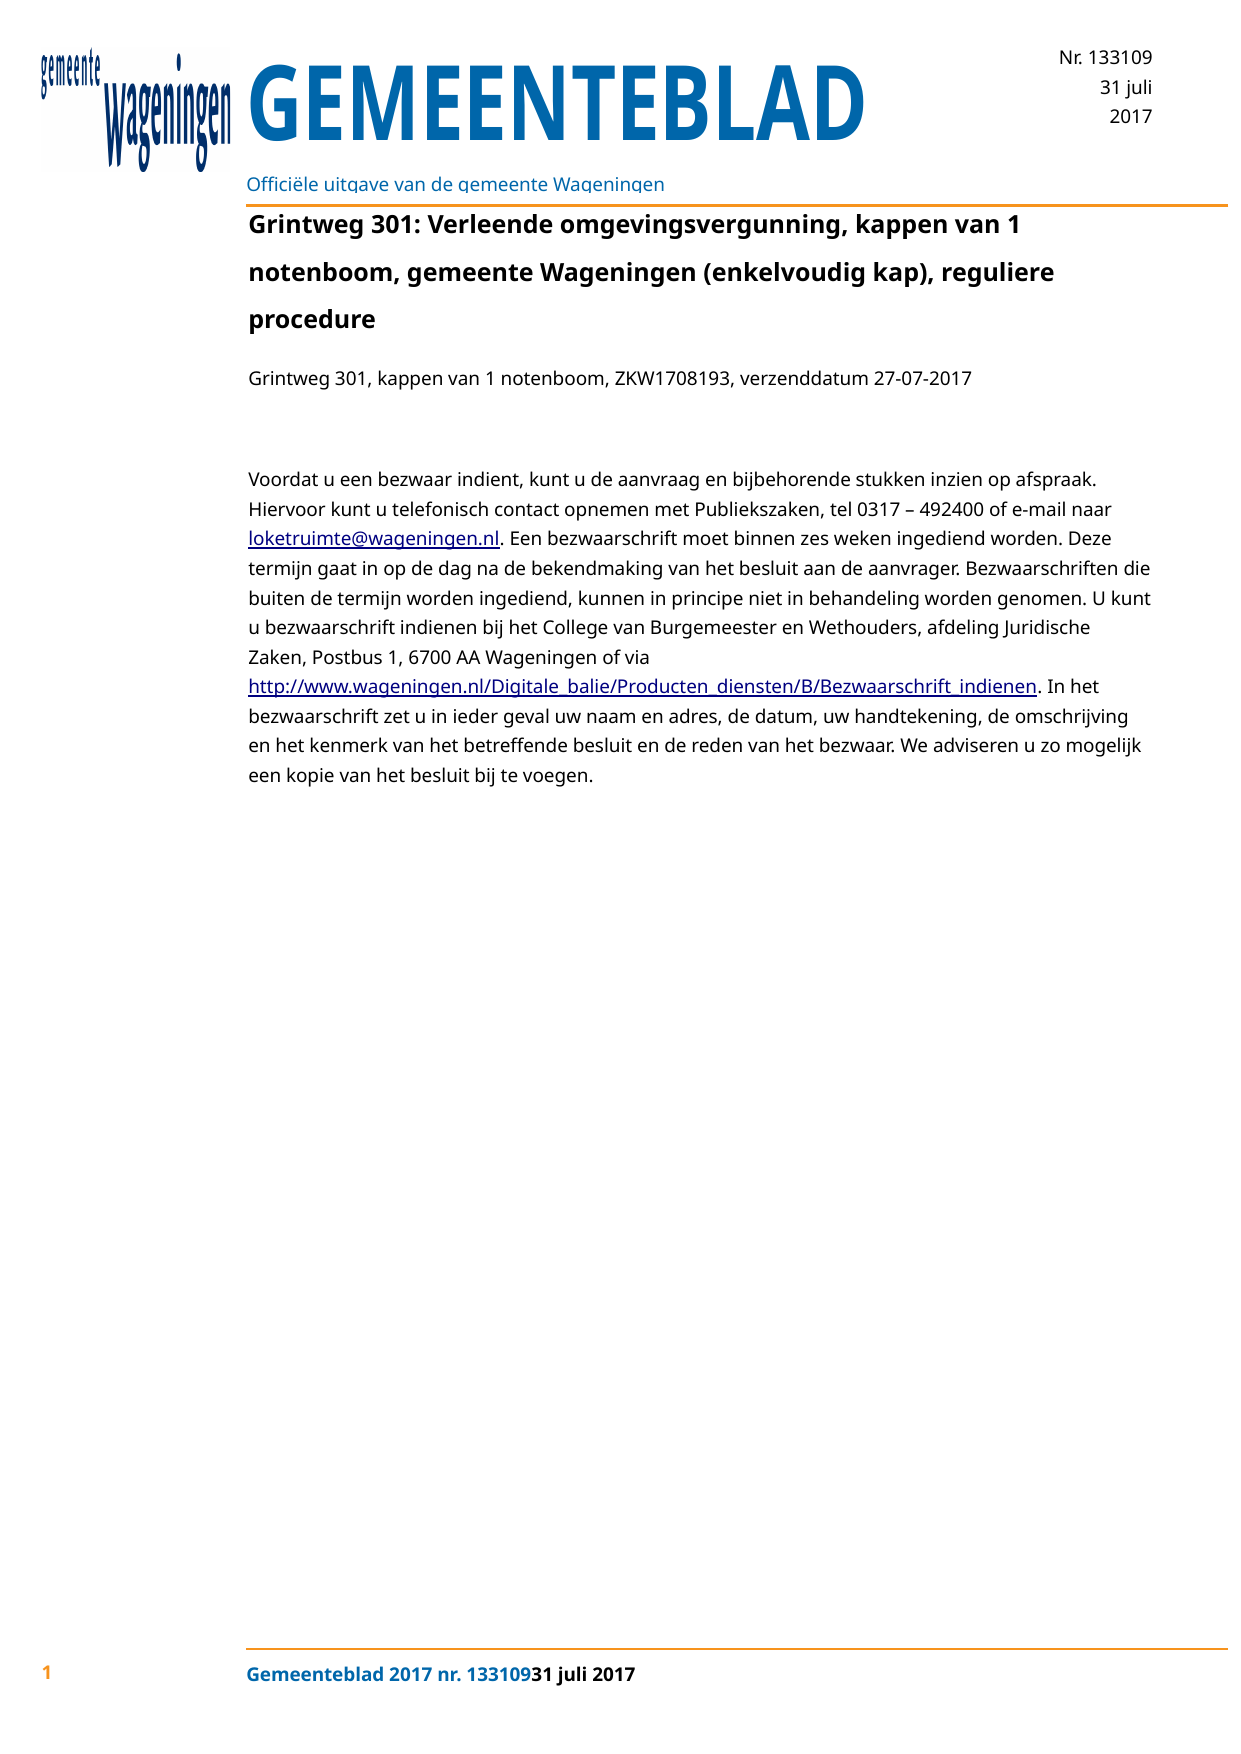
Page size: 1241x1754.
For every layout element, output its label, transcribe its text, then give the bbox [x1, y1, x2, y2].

picture [41, 47, 231, 172]
text Voordat u een bezwaar indient, kunt u de aanvraag en bijbehorende stukken inzien op afspraak. Hiervoor kunt u telefonisch contact opnemen met Publiekszaken, tel 0317 – 492400 of e-mail naar loketruimte@wageningen.nl. Een bezwaarschrift moet binnen zes weken ingediend worden. Deze termijn gaat in op de dag na de bekendmaking van het besluit aan de aanvrager. Bezwaarschriften die buiten de termijn worden ingediend, kunnen in principe niet in behandeling worden genomen. U kunt u bezwaarschrift indienen bij het College van Burgemeester en Wethouders, afdeling Juridische Zaken, Postbus 1, 6700 AA Wageningen of via http://www.wageningen.nl/Digitale_balie/Producten_diensten/B/Bezwaarschrift_indienen. In het bezwaarschrift zet u in ieder geval uw naam en adres, de datum, uw handtekening, de omschrijving en het kenmerk van het betreffende besluit en de reden van het bezwaar. We adviseren u zo mogelijk een kopie van het besluit bij te voegen. [248, 466, 1152, 788]
text Grintweg 301: Verleende omgevingsvergunning, kappen van 1 notenboom, gemeente Wageningen (enkelvoudig kap), reguliere procedure [248, 207, 1152, 336]
text Grintweg 301, kappen van 1 notenboom, ZKW1708193, verzenddatum 27-07-2017 [248, 366, 1152, 391]
